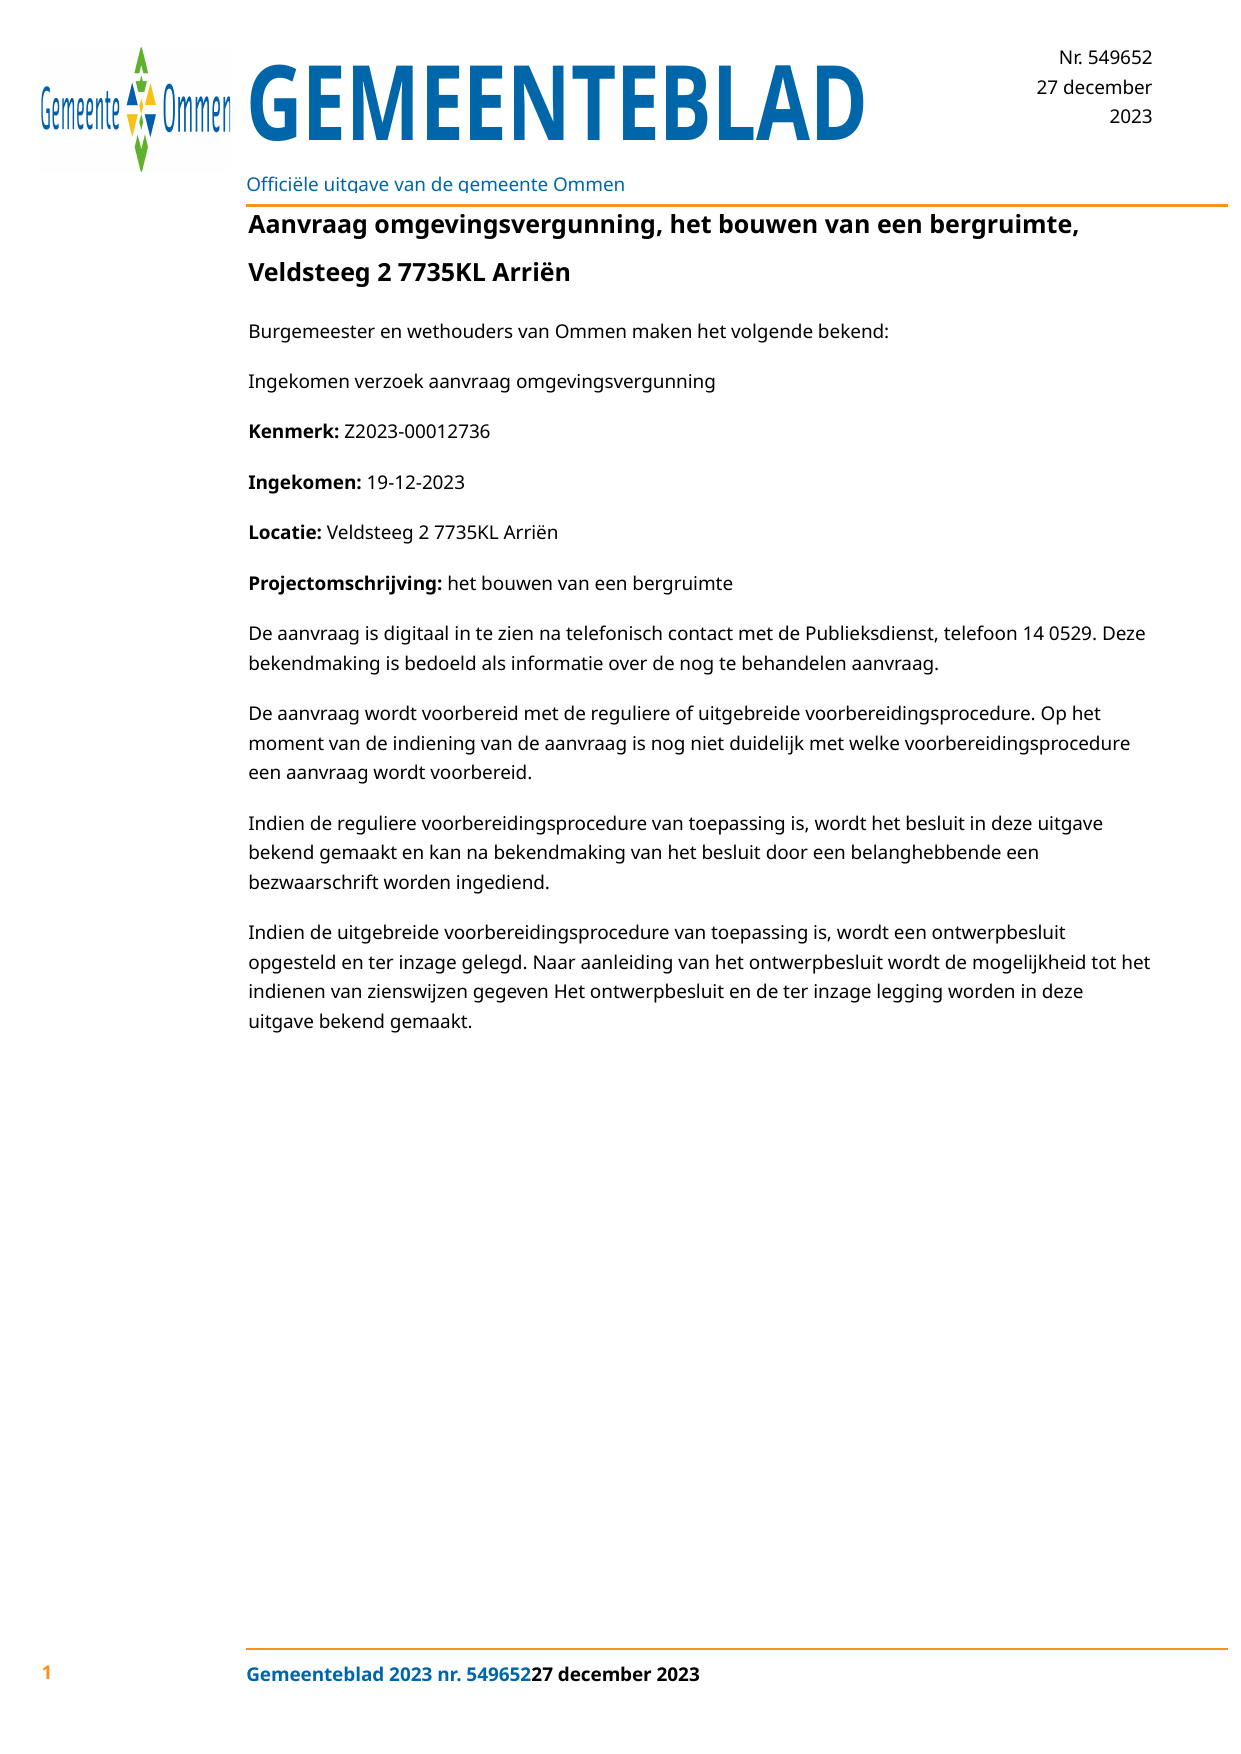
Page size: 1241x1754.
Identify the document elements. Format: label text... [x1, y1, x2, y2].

text De aanvraag is digitaal in te zien na telefonisch contact met de Publieksdienst, telefoon 14 0529. Deze bekendmaking is bedoeld als informatie over de nog te behandelen aanvraag. [248, 620, 1152, 676]
text Indien de reguliere voorbereidingsprocedure van toepassing is, wordt het besluit in deze uitgave bekend gemaakt en kan na bekendmaking van het besluit door een belanghebbende een bezwaarschrift worden ingediend. [248, 810, 1152, 895]
text Aanvraag omgevingsvergunning, het bouwen van een bergruimte, Veldsteeg 2 7735KL Arriën [248, 207, 1152, 288]
text Indien de uitgebreide voorbereidingsprocedure van toepassing is, wordt een ontwerpbesluit opgesteld en ter inzage gelegd. Naar aanleiding van het ontwerpbesluit wordt de mogelijkheid tot het indienen van zienswijzen gegeven Het ontwerpbesluit en de ter inzage legging worden in deze uitgave bekend gemaakt. [248, 919, 1152, 1034]
text Locatie: Veldsteeg 2 7735KL Arriën [248, 519, 1152, 545]
text Ingekomen: 19-12-2023 [248, 469, 1152, 495]
text De aanvraag wordt voorbereid met de reguliere of uitgebreide voorbereidingsprocedure. Op het moment van de indiening van de aanvraag is nog niet duidelijk met welke voorbereidingsprocedure een aanvraag wordt voorbereid. [248, 700, 1152, 785]
text Projectomschrijving: het bouwen van een bergruimte [248, 570, 1152, 596]
text Kenmerk: Z2023-00012736 [248, 419, 1152, 444]
picture [41, 47, 231, 172]
text Ingekomen verzoek aanvraag omgevingsvergunning [248, 368, 1152, 394]
text Burgemeester en wethouders van Ommen maken het volgende bekend: [248, 318, 1152, 344]
